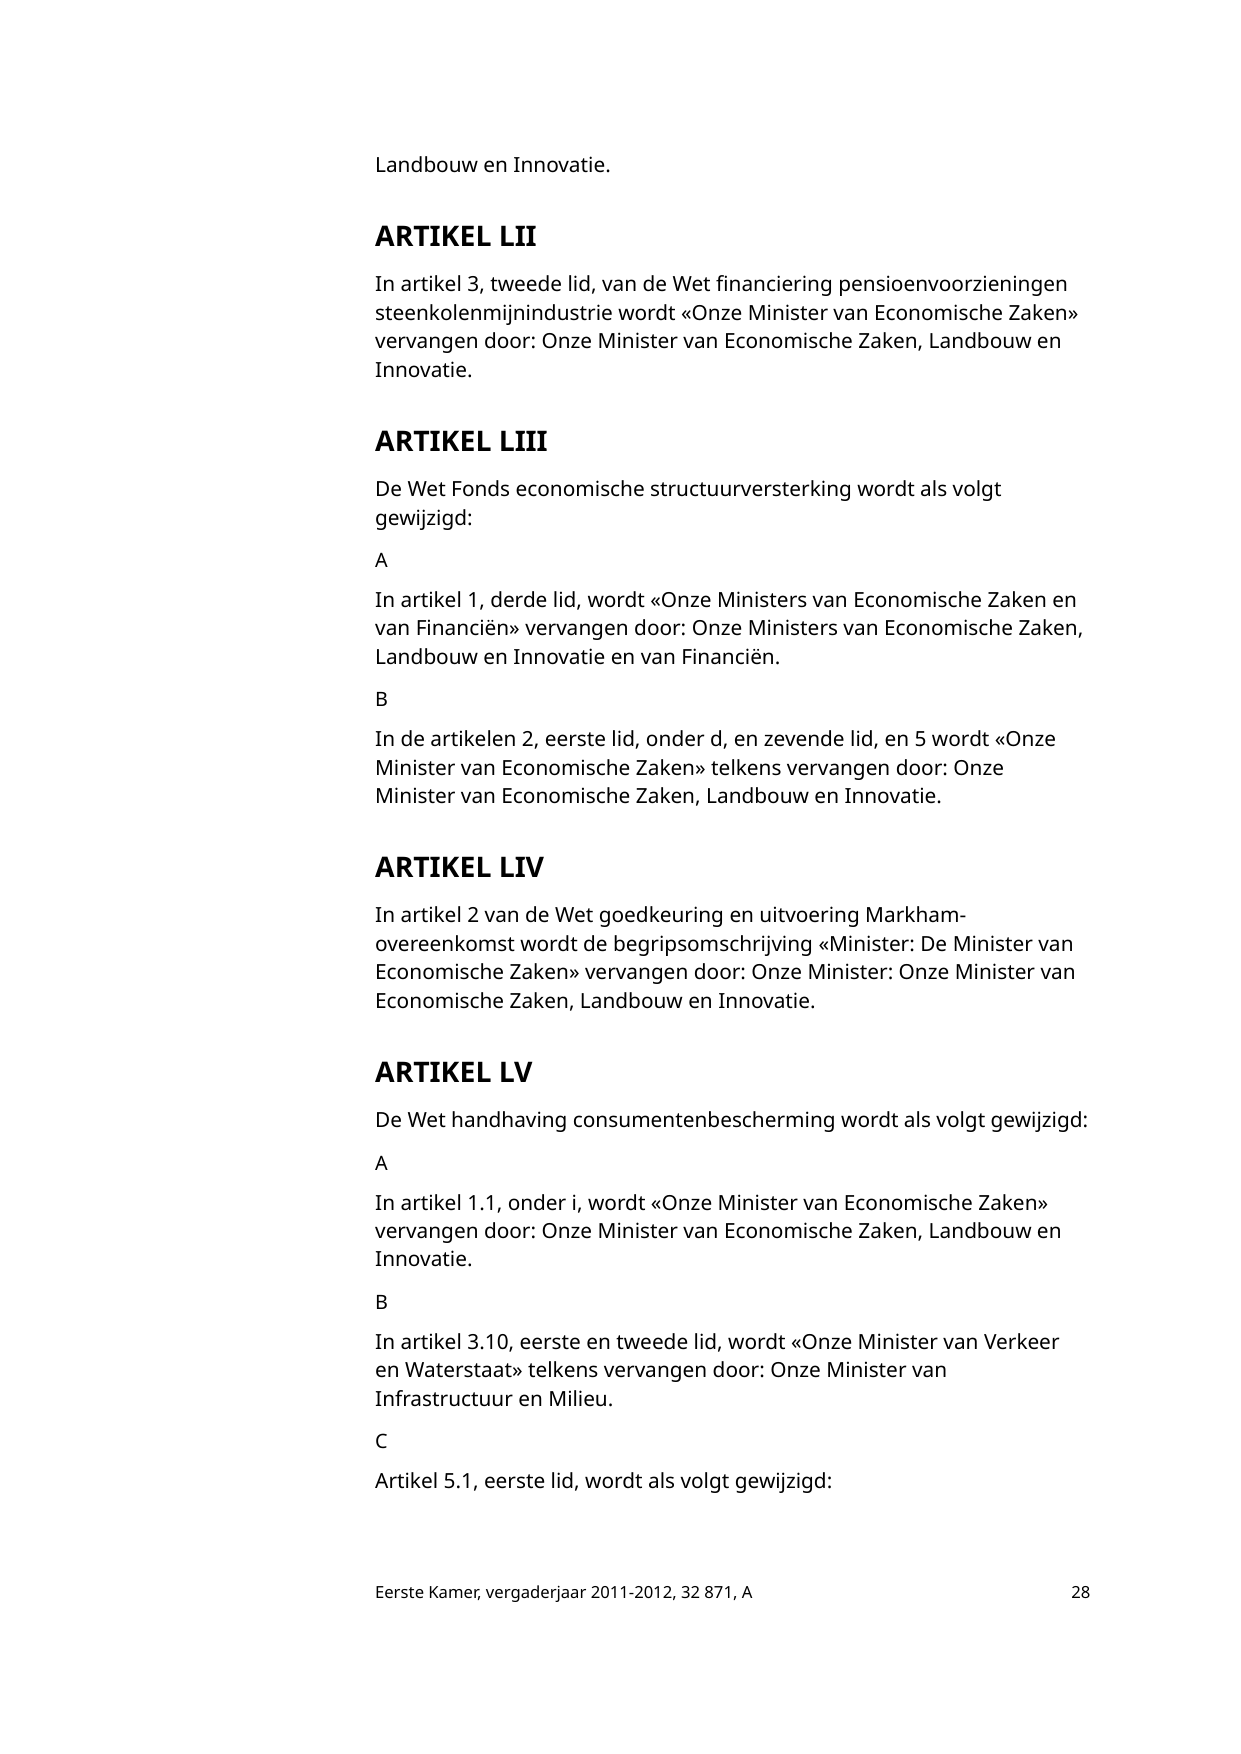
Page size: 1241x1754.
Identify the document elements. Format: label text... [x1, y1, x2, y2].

subtitle ARTIKEL LV [375, 1052, 1090, 1091]
text B [375, 685, 1090, 712]
text A [375, 546, 1090, 573]
text De Wet handhaving consumentenbescherming wordt als volgt gewijzigd: [375, 1106, 1090, 1134]
text A [375, 1149, 1090, 1176]
text In artikel 1.1, onder i, wordt «Onze Minister van Economische Zaken» vervangen door: Onze Minister van Economische Zaken, Landbouw en Innovatie. [375, 1188, 1090, 1273]
text In artikel 1, derde lid, wordt «Onze Ministers van Economische Zaken en van Financiën» vervangen door: Onze Ministers van Economische Zaken, Landbouw en Innovatie en van Financiën. [375, 585, 1090, 670]
text In artikel 2 van de Wet goedkeuring en uitvoering Markham-overeenkomst wordt de begripsomschrijving «Minister: De Minister van Economische Zaken» vervangen door: Onze Minister: Onze Minister van Economische Zaken, Landbouw en Innovatie. [375, 901, 1090, 1014]
text In artikel 3, tweede lid, van de Wet financiering pensioenvoorzieningen steenkolenmijnindustrie wordt «Onze Minister van Economische Zaken» vervangen door: Onze Minister van Economische Zaken, Landbouw en Innovatie. [375, 269, 1090, 383]
text In de artikelen 2, eerste lid, onder d, en zevende lid, en 5 wordt «Onze Minister van Economische Zaken» telkens vervangen door: Onze Minister van Economische Zaken, Landbouw en Innovatie. [375, 724, 1090, 809]
text De Wet Fonds economische structuurversterking wordt als volgt gewijzigd: [375, 474, 1090, 531]
text In artikel 3.10, eerste en tweede lid, wordt «Onze Minister van Verkeer en Waterstaat» telkens vervangen door: Onze Minister van Infrastructuur en Milieu. [375, 1327, 1090, 1412]
subtitle ARTIKEL LIII [375, 421, 1090, 459]
subtitle ARTIKEL LIV [375, 847, 1090, 886]
text B [375, 1288, 1090, 1315]
text C [375, 1427, 1090, 1454]
text Landbouw en Innovatie. [375, 150, 1090, 178]
subtitle ARTIKEL LII [375, 216, 1090, 254]
text Artikel 5.1, eerste lid, wordt als volgt gewijzigd: [375, 1466, 1090, 1494]
